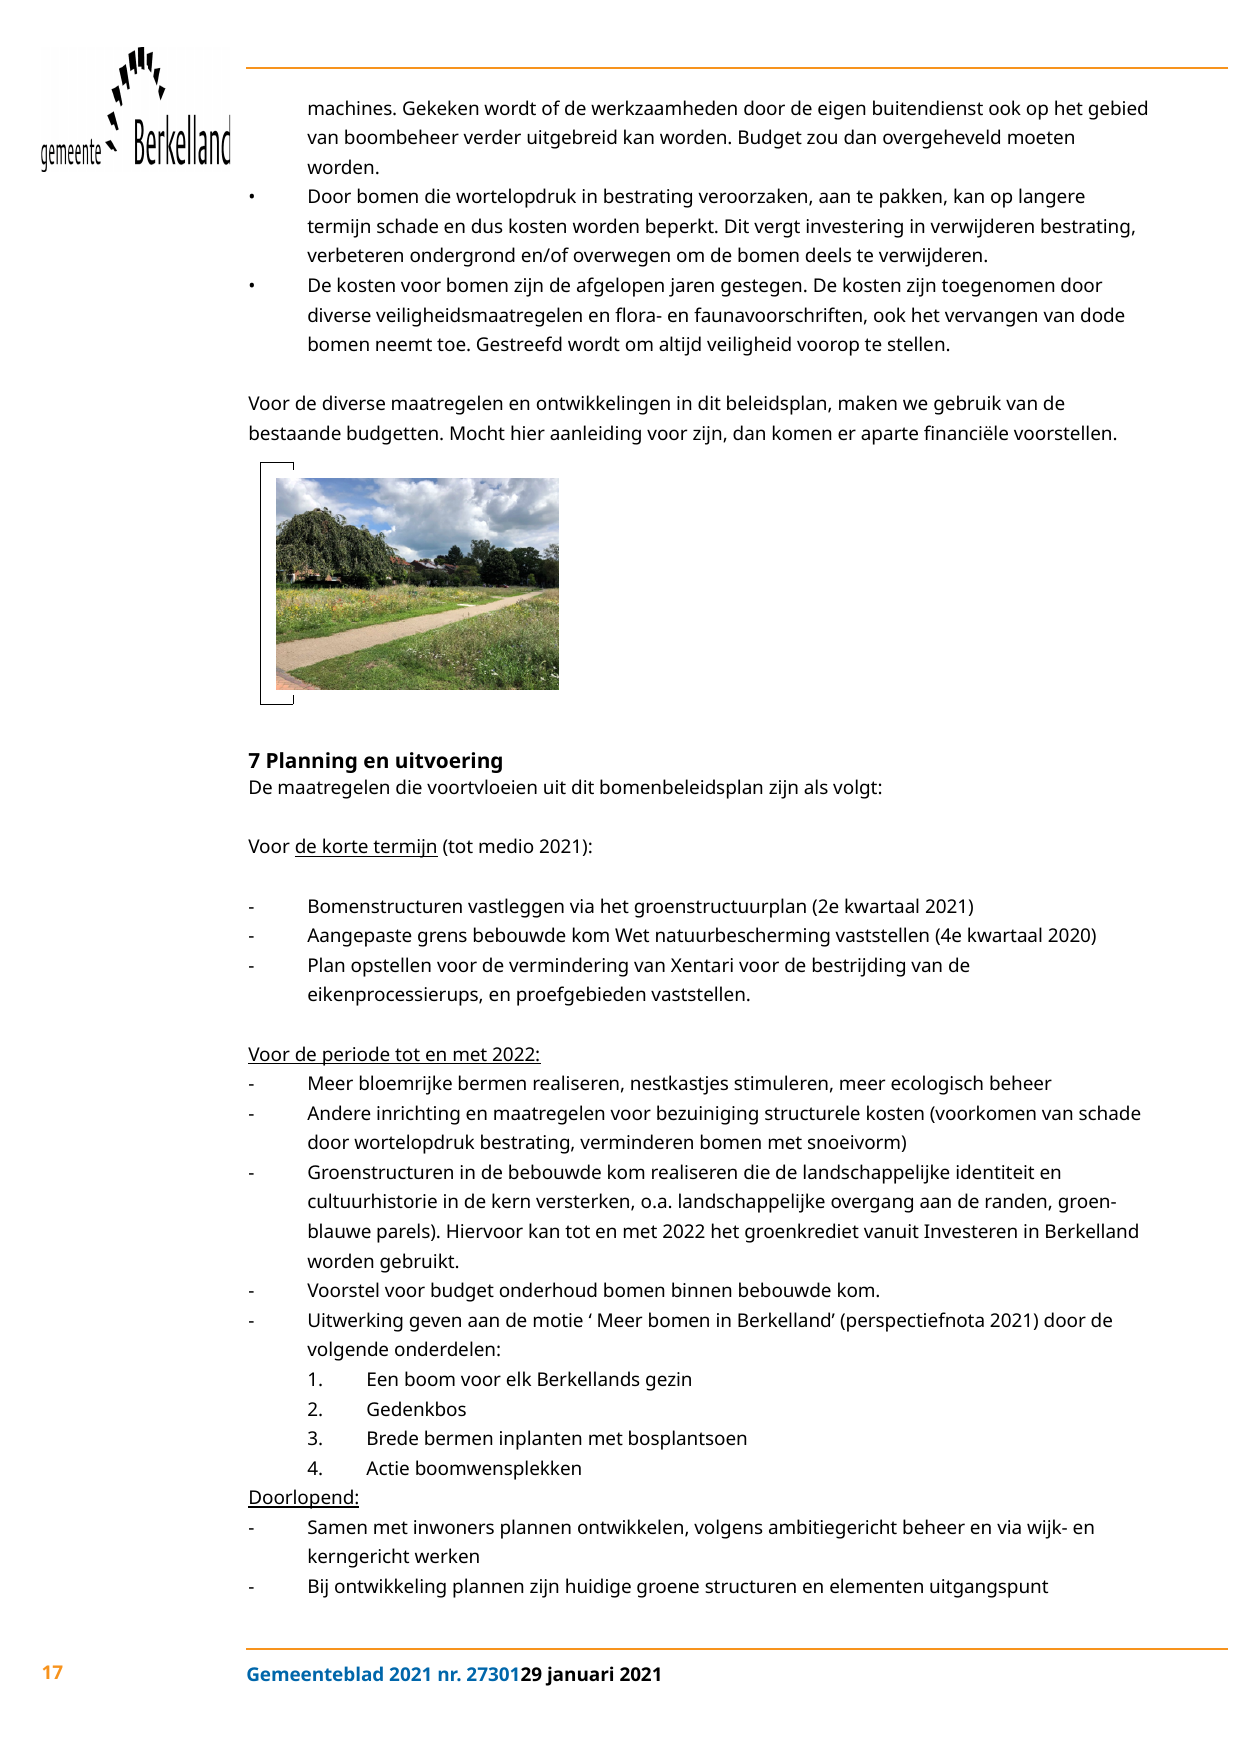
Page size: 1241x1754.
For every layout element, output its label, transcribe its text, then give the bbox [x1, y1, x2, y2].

list Voorstel voor budget onderhoud bomen binnen bebouwde kom. [248, 1277, 1152, 1303]
list Door bomen die wortelopdruk in bestrating veroorzaken, aan te pakken, kan op langere termijn schade en dus kosten worden beperkt. Dit vergt investering in verwijderen bestrating, verbeteren ondergrond en/of overwegen om de bomen deels te verwijderen. [248, 183, 1152, 268]
list Bomenstructuren vastleggen via het groenstructuurplan (2e kwartaal 2021) [248, 893, 1152, 919]
list Andere inrichting en maatregelen voor bezuiniging structurele kosten (voorkomen van schade door wortelopdruk bestrating, verminderen bomen met snoeivorm) [248, 1100, 1152, 1155]
list Gedenkbos [307, 1396, 1152, 1422]
list Aangepaste grens bebouwde kom Wet natuurbescherming vaststellen (4e kwartaal 2020) [248, 922, 1152, 948]
text De maatregelen die voortvloeien uit dit bomenbeleidsplan zijn als volgt: [248, 774, 1152, 800]
list Een boom voor elk Berkellands gezin [307, 1366, 1152, 1392]
list Actie boomwensplekken [307, 1455, 1152, 1481]
picture [41, 47, 231, 172]
list Bij ontwikkeling plannen zijn huidige groene structuren en elementen uitgangspunt [248, 1573, 1152, 1599]
list Uitwerking geven aan de motie ‘ Meer bomen in Berkelland’ (perspectiefnota 2021) door de volgende onderdelen: [248, 1307, 1152, 1362]
list Brede bermen inplanten met bosplantsoen [307, 1425, 1152, 1451]
text 7 Planning en uitvoering [248, 746, 1152, 774]
text Doorlopend: [248, 1484, 1152, 1510]
text Voor de diverse maatregelen en ontwikkelingen in dit beleidsplan, maken we gebruik van de bestaande budgetten. Mocht hier aanleiding voor zijn, dan komen er aparte financiële voorstellen. [248, 391, 1152, 446]
text Voor de periode tot en met 2022: [248, 1041, 1152, 1067]
list Meer bloemrijke bermen realiseren, nestkastjes stimuleren, meer ecologisch beheer [248, 1070, 1152, 1096]
list Groenstructuren in de bebouwde kom realiseren die de landschappelijke identiteit en cultuurhistorie in de kern versterken, o.a. landschappelijke overgang aan de randen, groen-blauwe parels). Hiervoor kan tot en met 2022 het groenkrediet vanuit Investeren in Berkelland worden gebruikt. [248, 1159, 1152, 1274]
picture [268, 470, 565, 695]
list Plan opstellen voor de vermindering van Xentari voor de bestrijding van de eikenprocessierups, en proefgebieden vaststellen. [248, 952, 1152, 1007]
list machines. Gekeken wordt of de werkzaamheden door de eigen buitendienst ook op het gebied van boombeheer verder uitgebreid kan worden. Budget zou dan overgeheveld moeten worden. [248, 95, 1152, 180]
text Voor de korte termijn (tot medio 2021): [248, 834, 1152, 859]
list Samen met inwoners plannen ontwikkelen, volgens ambitiegericht beheer en via wijk- en kerngericht werken [248, 1514, 1152, 1569]
list De kosten voor bomen zijn de afgelopen jaren gestegen. De kosten zijn toegenomen door diverse veiligheidsmaatregelen en flora- en faunavoorschriften, ook het vervangen van dode bomen neemt toe. Gestreefd wordt om altijd veiligheid voorop te stellen. [248, 272, 1152, 357]
